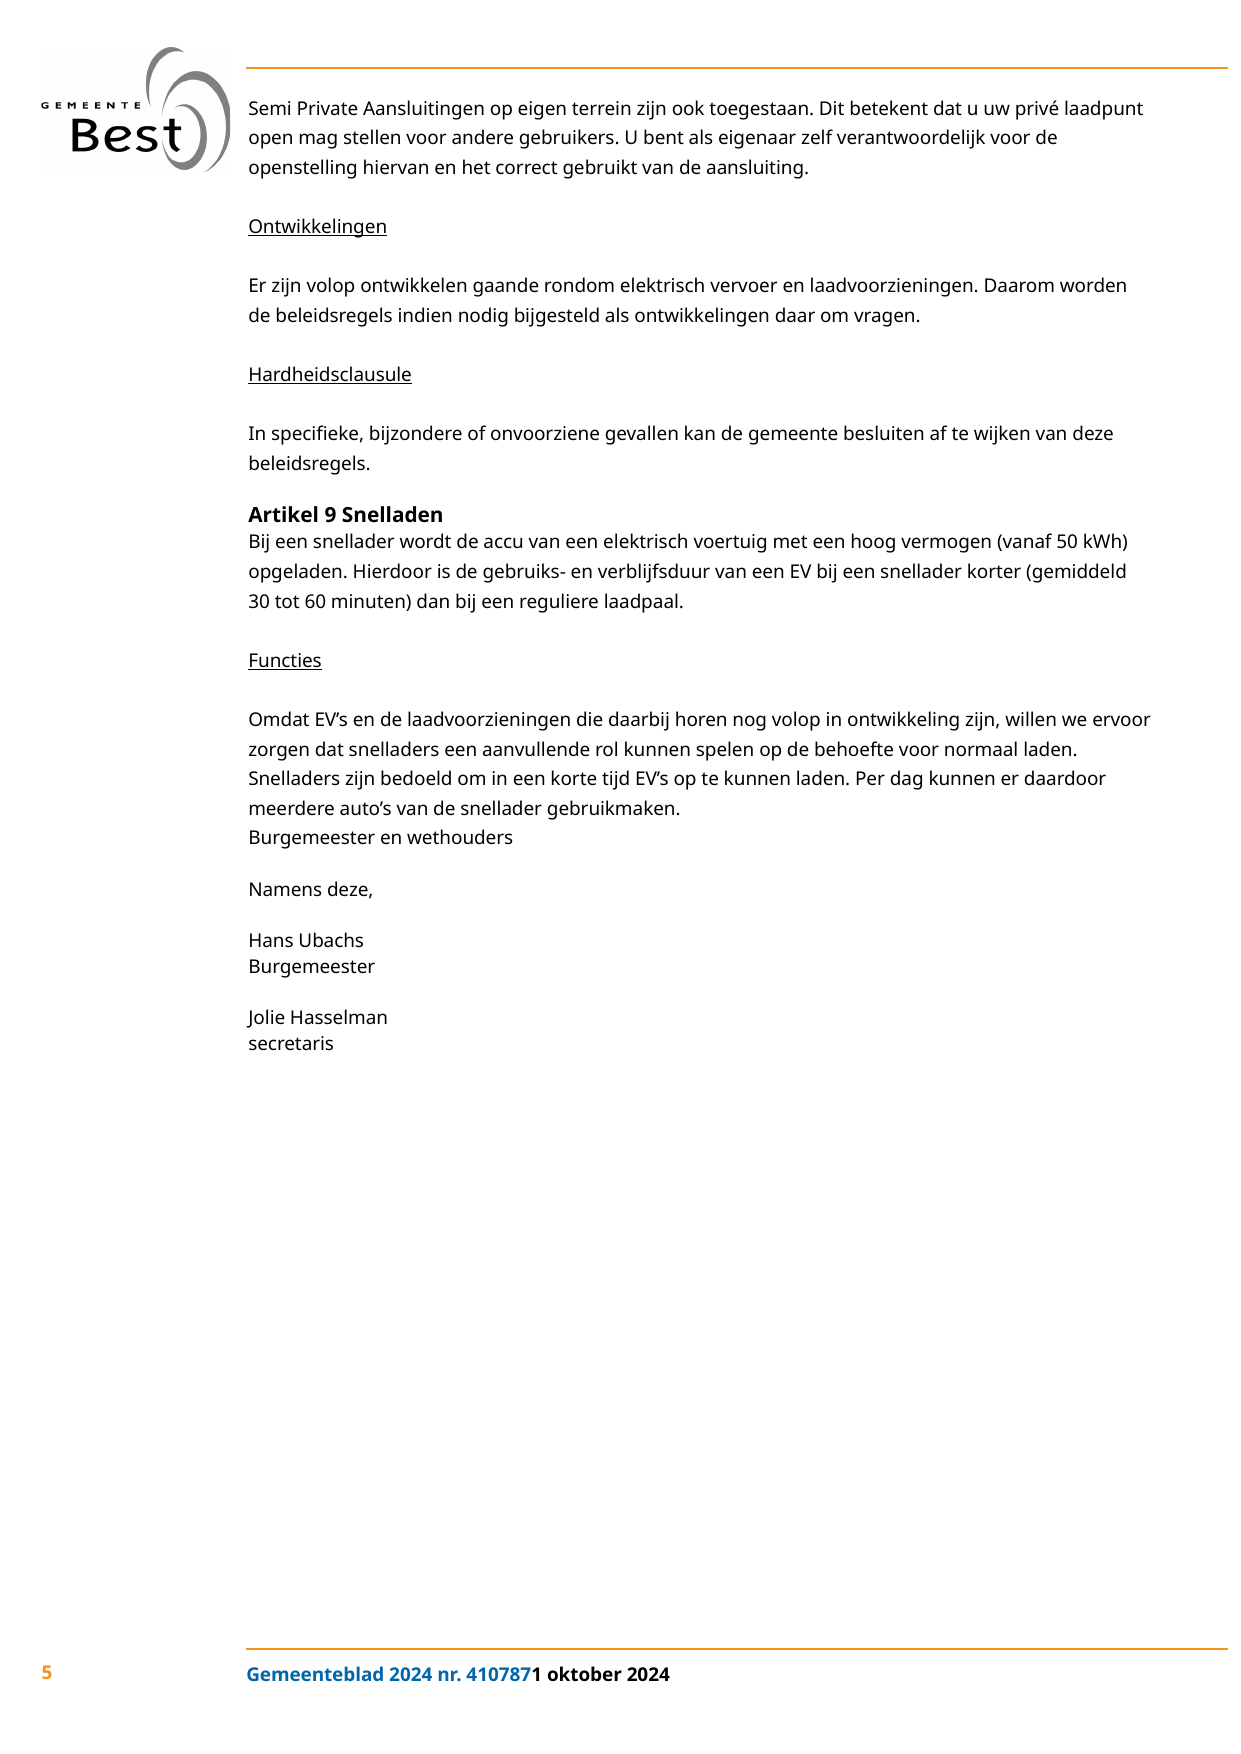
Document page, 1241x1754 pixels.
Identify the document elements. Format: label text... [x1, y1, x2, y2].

text Jolie Hasselman [248, 1004, 1152, 1030]
text Burgemeester [248, 953, 1152, 979]
text Bij een snellader wordt de accu van een elektrisch voertuig met een hoog vermogen (vanaf 50 kWh) opgeladen. Hierdoor is de gebruiks- en verblijfsduur van een EV bij een snellader korter (gemiddeld 30 tot 60 minuten) dan bij een reguliere laadpaal. [248, 529, 1152, 613]
text Semi Private Aansluitingen op eigen terrein zijn ook toegestaan. Dit betekent dat u uw privé laadpunt open mag stellen voor andere gebruikers. U bent als eigenaar zelf verantwoordelijk voor de openstelling hiervan en het correct gebruikt van de aansluiting. [248, 95, 1152, 180]
text secretaris [248, 1030, 1152, 1056]
text Ontwikkelingen [248, 213, 1152, 239]
text Functies [248, 647, 1152, 673]
text Hardheidsclausule [248, 361, 1152, 387]
picture [41, 47, 231, 172]
text Er zijn volop ontwikkelen gaande rondom elektrisch vervoer en laadvoorzieningen. Daarom worden de beleidsregels indien nodig bijgesteld als ontwikkelingen daar om vragen. [248, 272, 1152, 328]
text Namens deze, [248, 876, 1152, 902]
text Burgemeester en wethouders [248, 824, 1152, 850]
text Omdat EV’s en de laadvoorzieningen die daarbij horen nog volop in ontwikkeling zijn, willen we ervoor zorgen dat snelladers een aanvullende rol kunnen spelen op de behoefte voor normaal laden. Snelladers zijn bedoeld om in een korte tijd EV’s op te kunnen laden. Per dag kunnen er daardoor meerdere auto’s van de snellader gebruikmaken. [248, 706, 1152, 821]
text Hans Ubachs [248, 927, 1152, 953]
text Artikel 9 Snelladen [248, 500, 1152, 529]
text In specifieke, bijzondere of onvoorziene gevallen kan de gemeente besluiten af te wijken van deze beleidsregels. [248, 420, 1152, 476]
